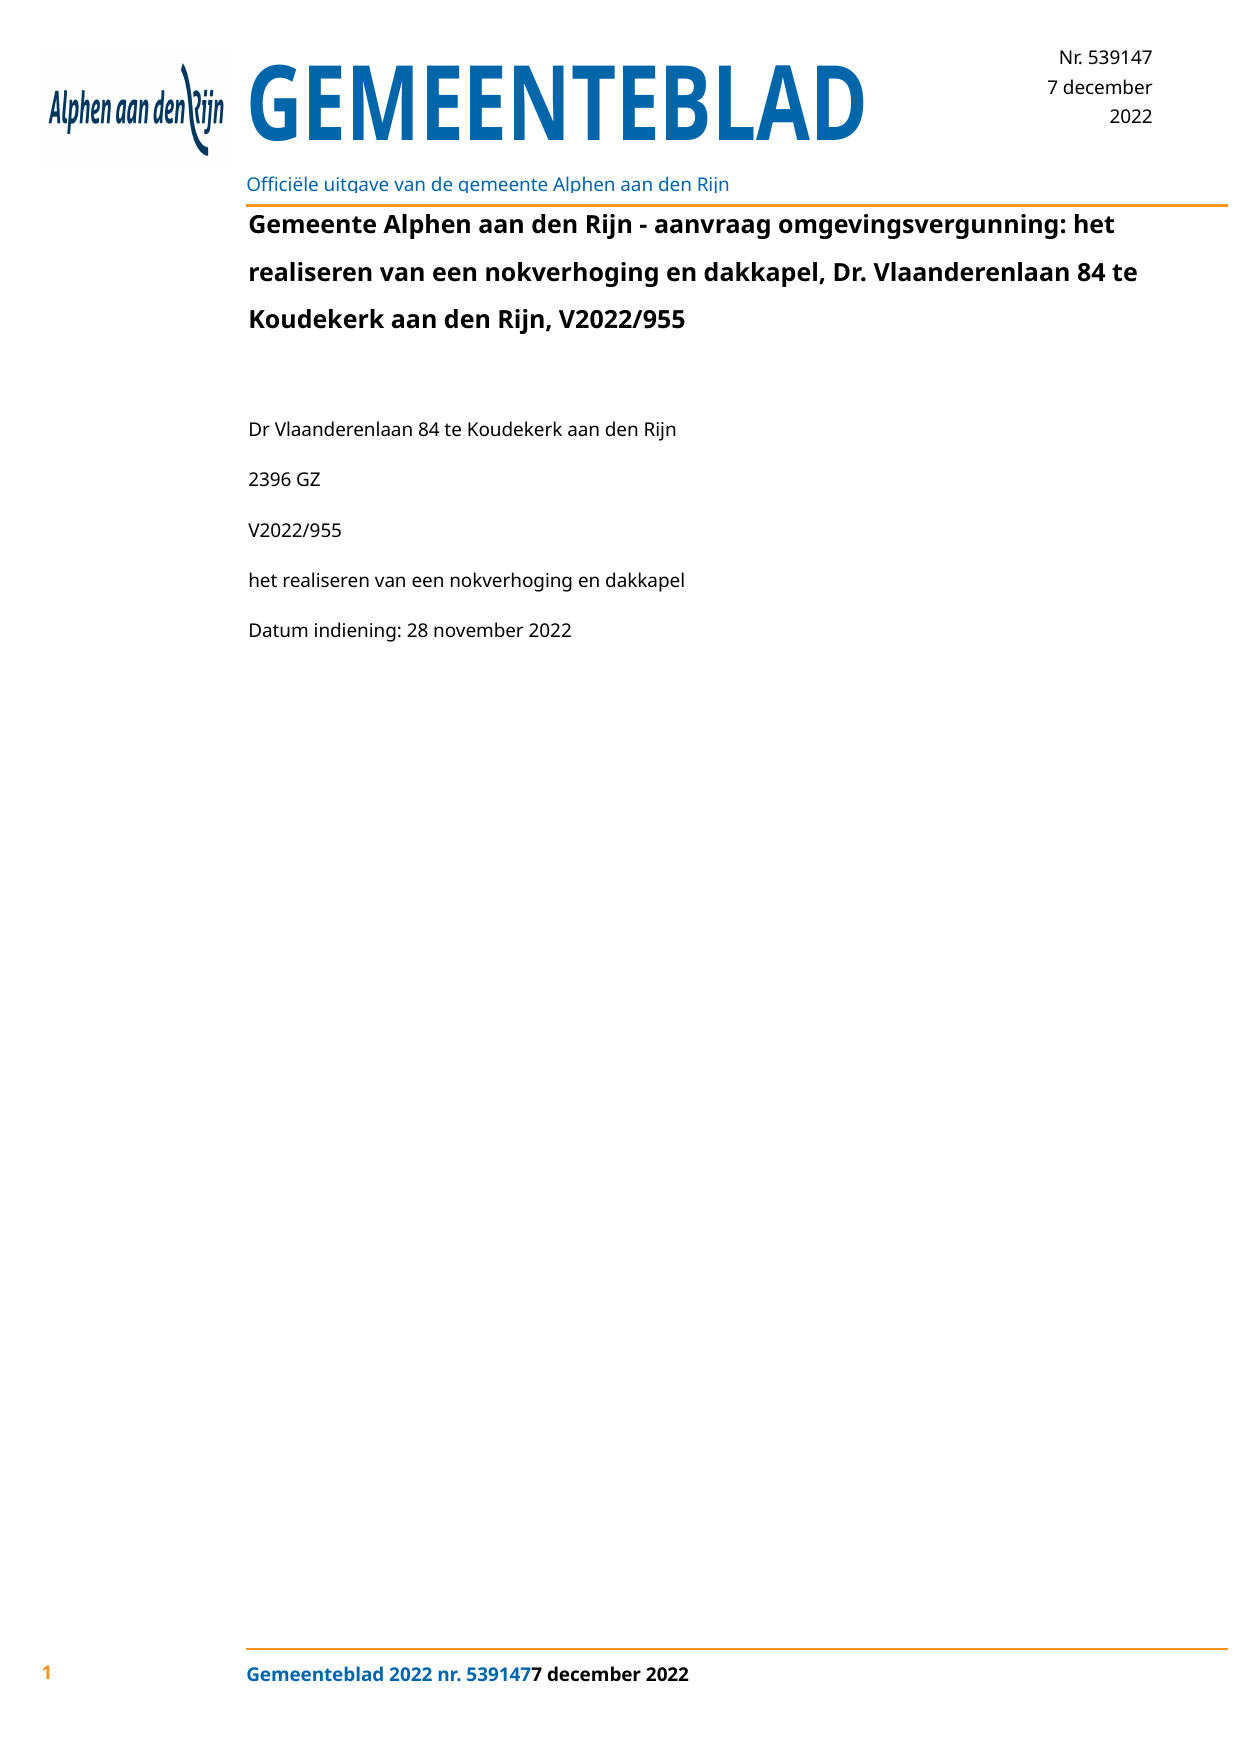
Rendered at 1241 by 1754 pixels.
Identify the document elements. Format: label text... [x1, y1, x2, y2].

text Gemeente Alphen aan den Rijn - aanvraag omgevingsvergunning: het realiseren van een nokverhoging en dakkapel, Dr. Vlaanderenlaan 84 te Koudekerk aan den Rijn, V2022/955 [248, 207, 1152, 336]
text 2396 GZ [248, 466, 1152, 492]
text het realiseren van een nokverhoging en dakkapel [248, 567, 1152, 593]
text Datum indiening: 28 november 2022 [248, 618, 1152, 643]
picture [41, 47, 231, 172]
text Dr Vlaanderenlaan 84 te Koudekerk aan den Rijn [248, 416, 1152, 442]
text V2022/955 [248, 517, 1152, 542]
